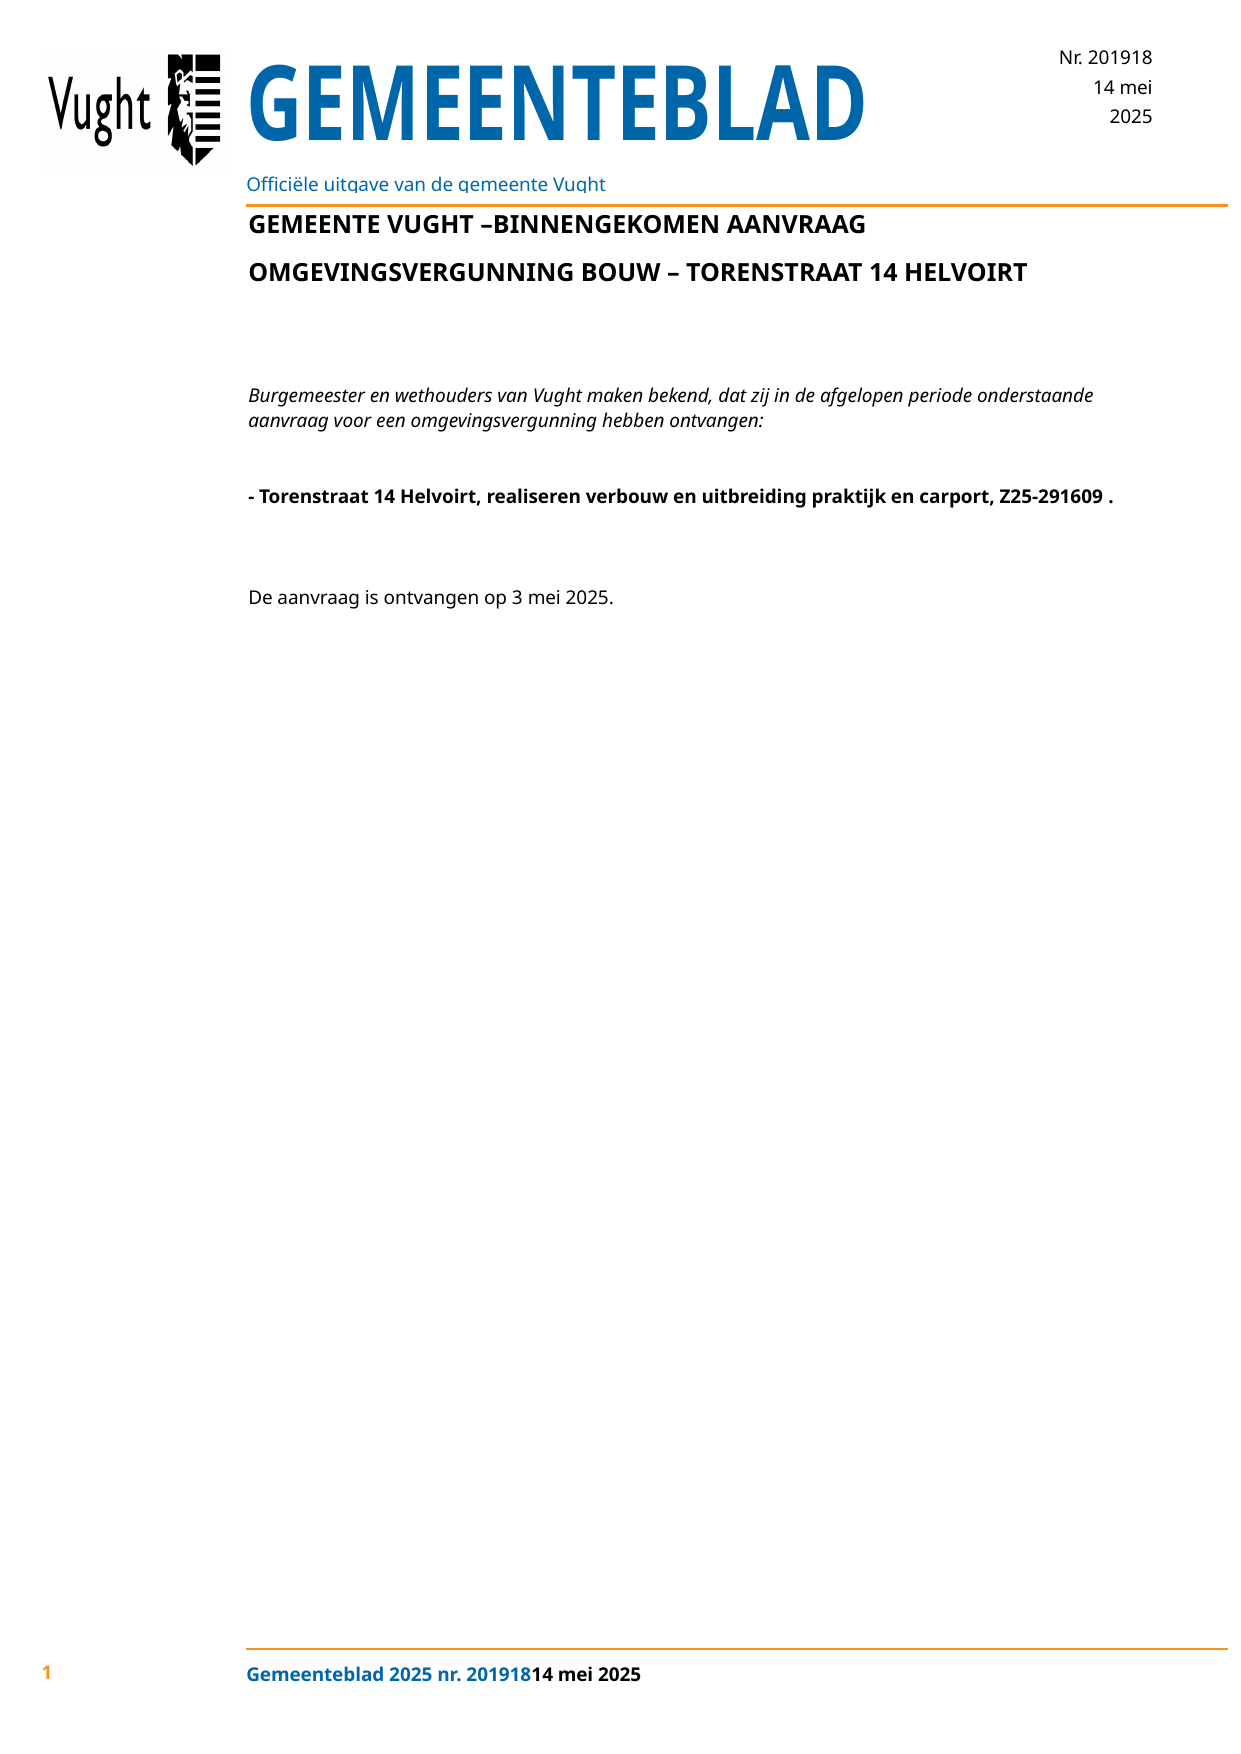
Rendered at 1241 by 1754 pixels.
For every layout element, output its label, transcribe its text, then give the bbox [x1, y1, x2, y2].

text De aanvraag is ontvangen op 3 mei 2025. [248, 584, 1152, 610]
text Burgemeester en wethouders van Vught maken bekend, dat zij in de afgelopen periode onderstaande aanvraag voor een omgevingsvergunning hebben ontvangen: [248, 382, 1152, 433]
text - Torenstraat 14 Helvoirt, realiseren verbouw en uitbreiding praktijk en carport, Z25-291609 . [248, 484, 1152, 509]
picture [41, 47, 231, 172]
text GEMEENTE VUGHT –BINNENGEKOMEN AANVRAAG OMGEVINGSVERGUNNING BOUW – TORENSTRAAT 14 HELVOIRT [248, 207, 1152, 288]
